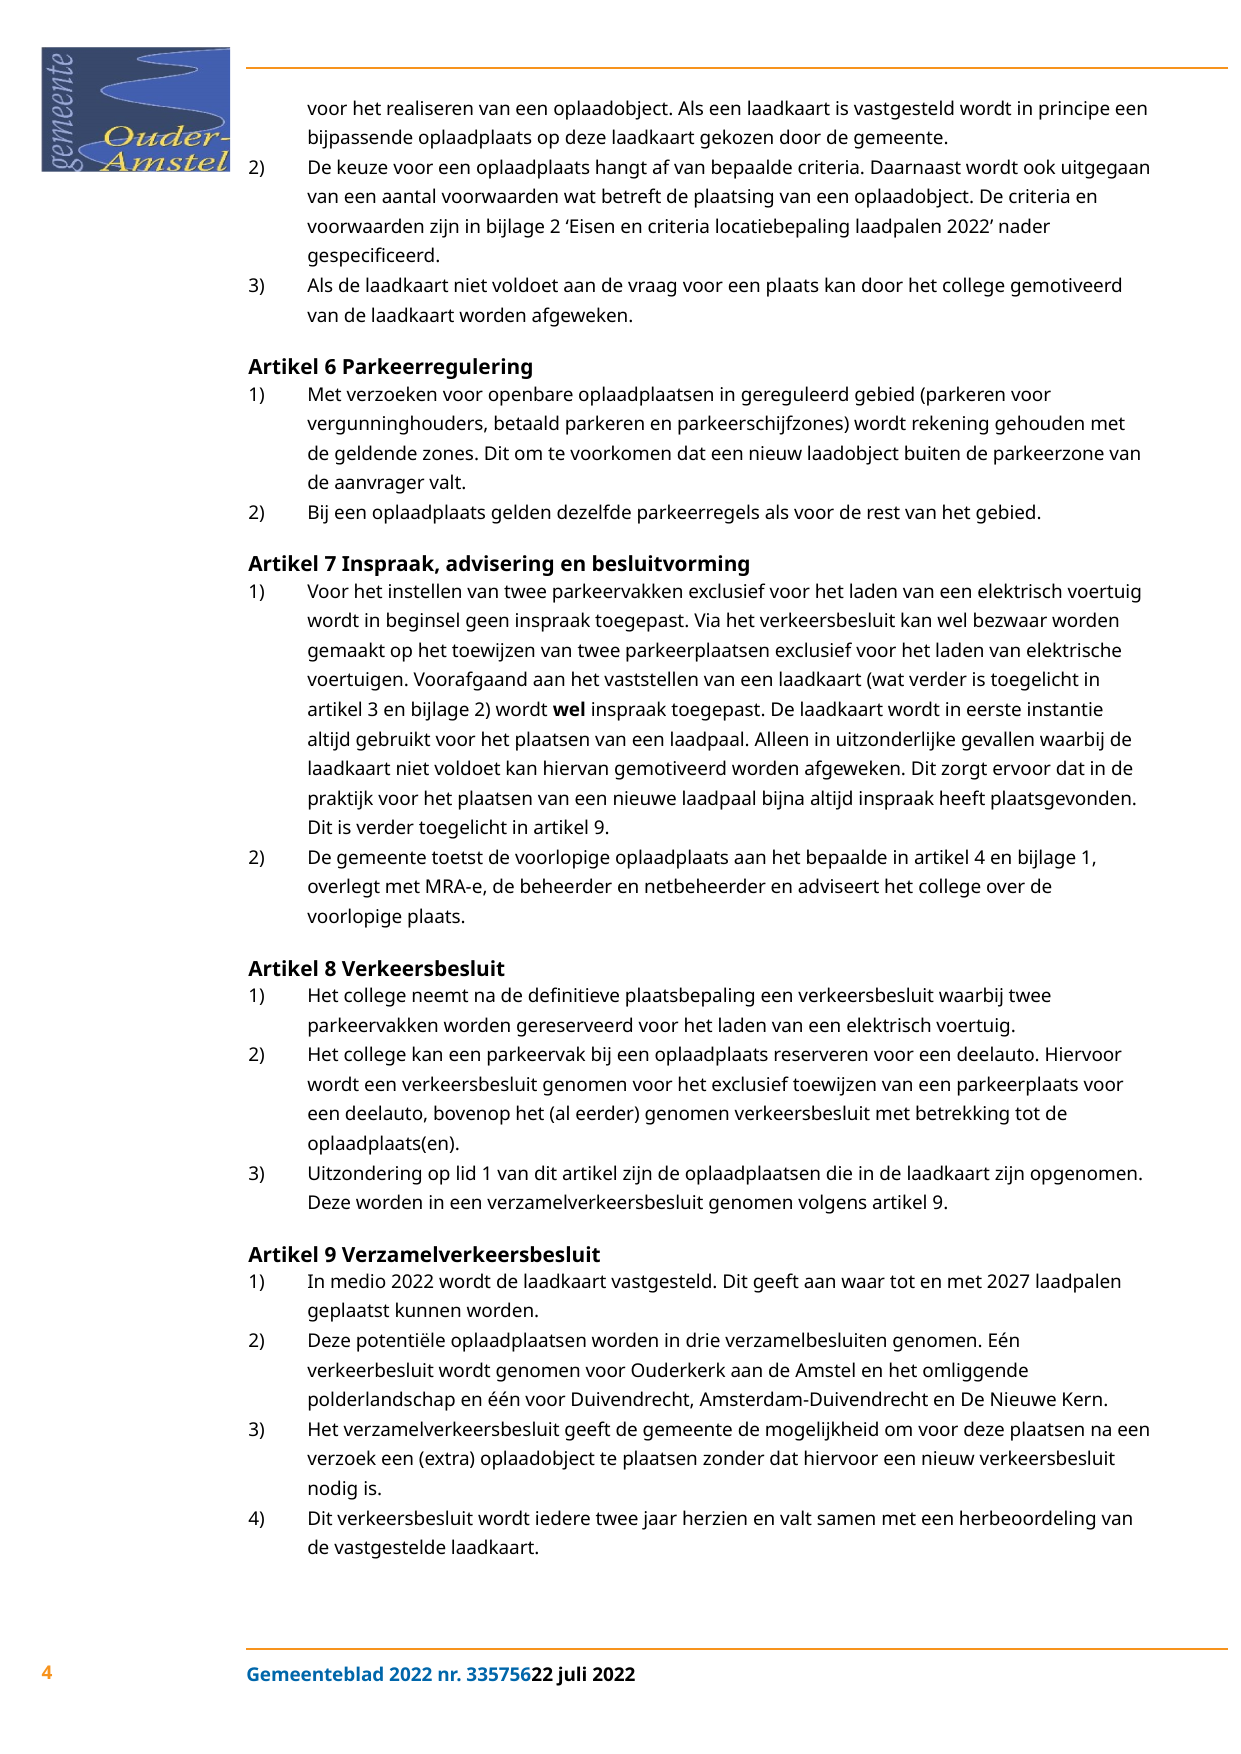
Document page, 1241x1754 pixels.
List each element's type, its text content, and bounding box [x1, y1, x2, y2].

list In medio 2022 wordt de laadkaart vastgesteld. Dit geeft aan waar tot en met 2027 laadpalen geplaatst kunnen worden. [248, 1268, 1152, 1323]
text Artikel 7 Inspraak, advisering en besluitvorming [248, 549, 1152, 578]
list voor het realiseren van een oplaadobject. Als een laadkaart is vastgesteld wordt in principe een bijpassende oplaadplaats op deze laadkaart gekozen door de gemeente. [248, 95, 1152, 150]
list Dit verkeersbesluit wordt iedere twee jaar herzien en valt samen met een herbeoordeling van de vastgestelde laadkaart. [248, 1505, 1152, 1560]
list Als de laadkaart niet voldoet aan de vraag voor een plaats kan door het college gemotiveerd van de laadkaart worden afgeweken. [248, 272, 1152, 328]
list Het verzamelverkeersbesluit geeft de gemeente de mogelijkheid om voor deze plaatsen na een verzoek een (extra) oplaadobject te plaatsen zonder dat hiervoor een nieuw verkeersbesluit nodig is. [248, 1416, 1152, 1501]
list Deze potentiële oplaadplaatsen worden in drie verzamelbesluiten genomen. Eén verkeerbesluit wordt genomen voor Ouderkerk aan de Amstel en het omliggende polderlandschap en één voor Duivendrecht, Amsterdam-Duivendrecht en De Nieuwe Kern. [248, 1327, 1152, 1412]
picture [41, 47, 231, 172]
list Het college neemt na de definitieve plaatsbepaling een verkeersbesluit waarbij twee parkeervakken worden gereserveerd voor het laden van een elektrisch voertuig. [248, 982, 1152, 1037]
text Artikel 8 Verkeersbesluit [248, 954, 1152, 982]
text Artikel 9 Verzamelverkeersbesluit [248, 1240, 1152, 1268]
list Uitzondering op lid 1 van dit artikel zijn de oplaadplaatsen die in de laadkaart zijn opgenomen. Deze worden in een verzamelverkeersbesluit genomen volgens artikel 9. [248, 1160, 1152, 1215]
text Artikel 6 Parkeerregulering [248, 352, 1152, 381]
list Voor het instellen van twee parkeervakken exclusief voor het laden van een elektrisch voertuig wordt in beginsel geen inspraak toegepast. Via het verkeersbesluit kan wel bezwaar worden gemaakt op het toewijzen van twee parkeerplaatsen exclusief voor het laden van elektrische voertuigen. Voorafgaand aan het vaststellen van een laadkaart (wat verder is toegelicht in artikel 3 en bijlage 2) wordt wel inspraak toegepast. De laadkaart wordt in eerste instantie altijd gebruikt voor het plaatsen van een laadpaal. Alleen in uitzonderlijke gevallen waarbij de laadkaart niet voldoet kan hiervan gemotiveerd worden afgeweken. Dit zorgt ervoor dat in de praktijk voor het plaatsen van een nieuwe laadpaal bijna altijd inspraak heeft plaatsgevonden. Dit is verder toegelicht in artikel 9. [248, 578, 1152, 840]
list De keuze voor een oplaadplaats hangt af van bepaalde criteria. Daarnaast wordt ook uitgegaan van een aantal voorwaarden wat betreft de plaatsing van een oplaadobject. De criteria en voorwaarden zijn in bijlage 2 ‘Eisen en criteria locatiebepaling laadpalen 2022’ nader gespecificeerd. [248, 154, 1152, 268]
list Met verzoeken voor openbare oplaadplaatsen in gereguleerd gebied (parkeren voor vergunninghouders, betaald parkeren en parkeerschijfzones) wordt rekening gehouden met de geldende zones. Dit om te voorkomen dat een nieuw laadobject buiten de parkeerzone van de aanvrager valt. [248, 381, 1152, 495]
list Bij een oplaadplaats gelden dezelfde parkeerregels als voor de rest van het gebied. [248, 499, 1152, 525]
list Het college kan een parkeervak bij een oplaadplaats reserveren voor een deelauto. Hiervoor wordt een verkeersbesluit genomen voor het exclusief toewijzen van een parkeerplaats voor een deelauto, bovenop het (al eerder) genomen verkeersbesluit met betrekking tot de oplaadplaats(en). [248, 1041, 1152, 1156]
list De gemeente toetst de voorlopige oplaadplaats aan het bepaalde in artikel 4 en bijlage 1, overlegt met MRA-e, de beheerder en netbeheerder en adviseert het college over de voorlopige plaats. [248, 844, 1152, 929]
